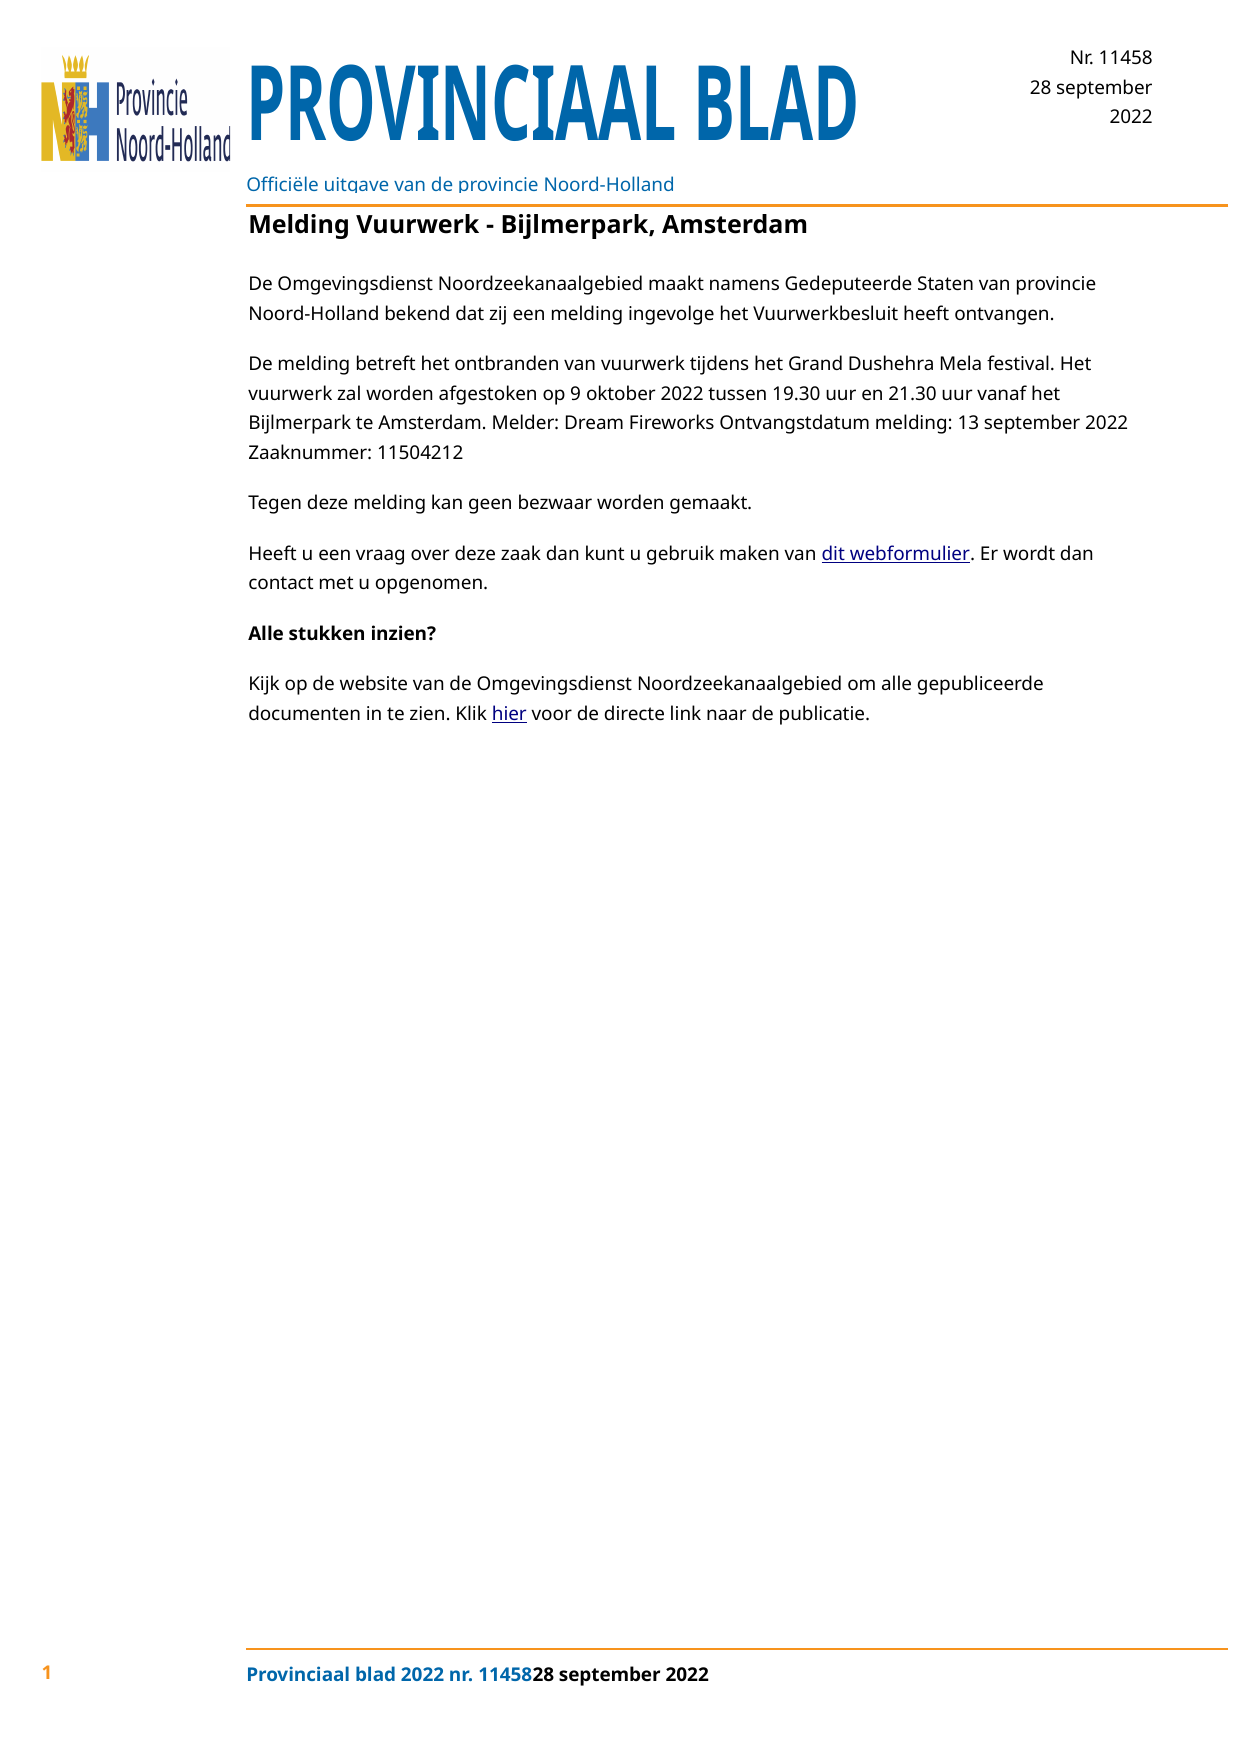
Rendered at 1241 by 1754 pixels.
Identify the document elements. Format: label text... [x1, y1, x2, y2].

text De Omgevingsdienst Noordzeekanaalgebied maakt namens Gedeputeerde Staten van provincie Noord-Holland bekend dat zij een melding ingevolge het Vuurwerkbesluit heeft ontvangen. [248, 270, 1152, 326]
text Melding Vuurwerk - Bijlmerpark, Amsterdam [248, 207, 1152, 241]
text Tegen deze melding kan geen bezwaar worden gemaakt. [248, 489, 1152, 515]
text Heeft u een vraag over deze zaak dan kunt u gebruik maken van dit webformulier. Er wordt dan contact met u opgenomen. [248, 540, 1152, 595]
text De melding betreft het ontbranden van vuurwerk tijdens het Grand Dushehra Mela festival. Het vuurwerk zal worden afgestoken op 9 oktober 2022 tussen 19.30 uur en 21.30 uur vanaf het Bijlmerpark te Amsterdam. Melder: Dream Fireworks Ontvangstdatum melding: 13 september 2022 Zaaknummer: 11504212 [248, 350, 1152, 465]
text Kijk op de website van de Omgevingsdienst Noordzeekanaalgebied om alle gepubliceerde documenten in te zien. Klik hier voor de directe link naar de publicatie. [248, 670, 1152, 726]
picture [41, 47, 231, 172]
text Alle stukken inzien? [248, 620, 1152, 646]
